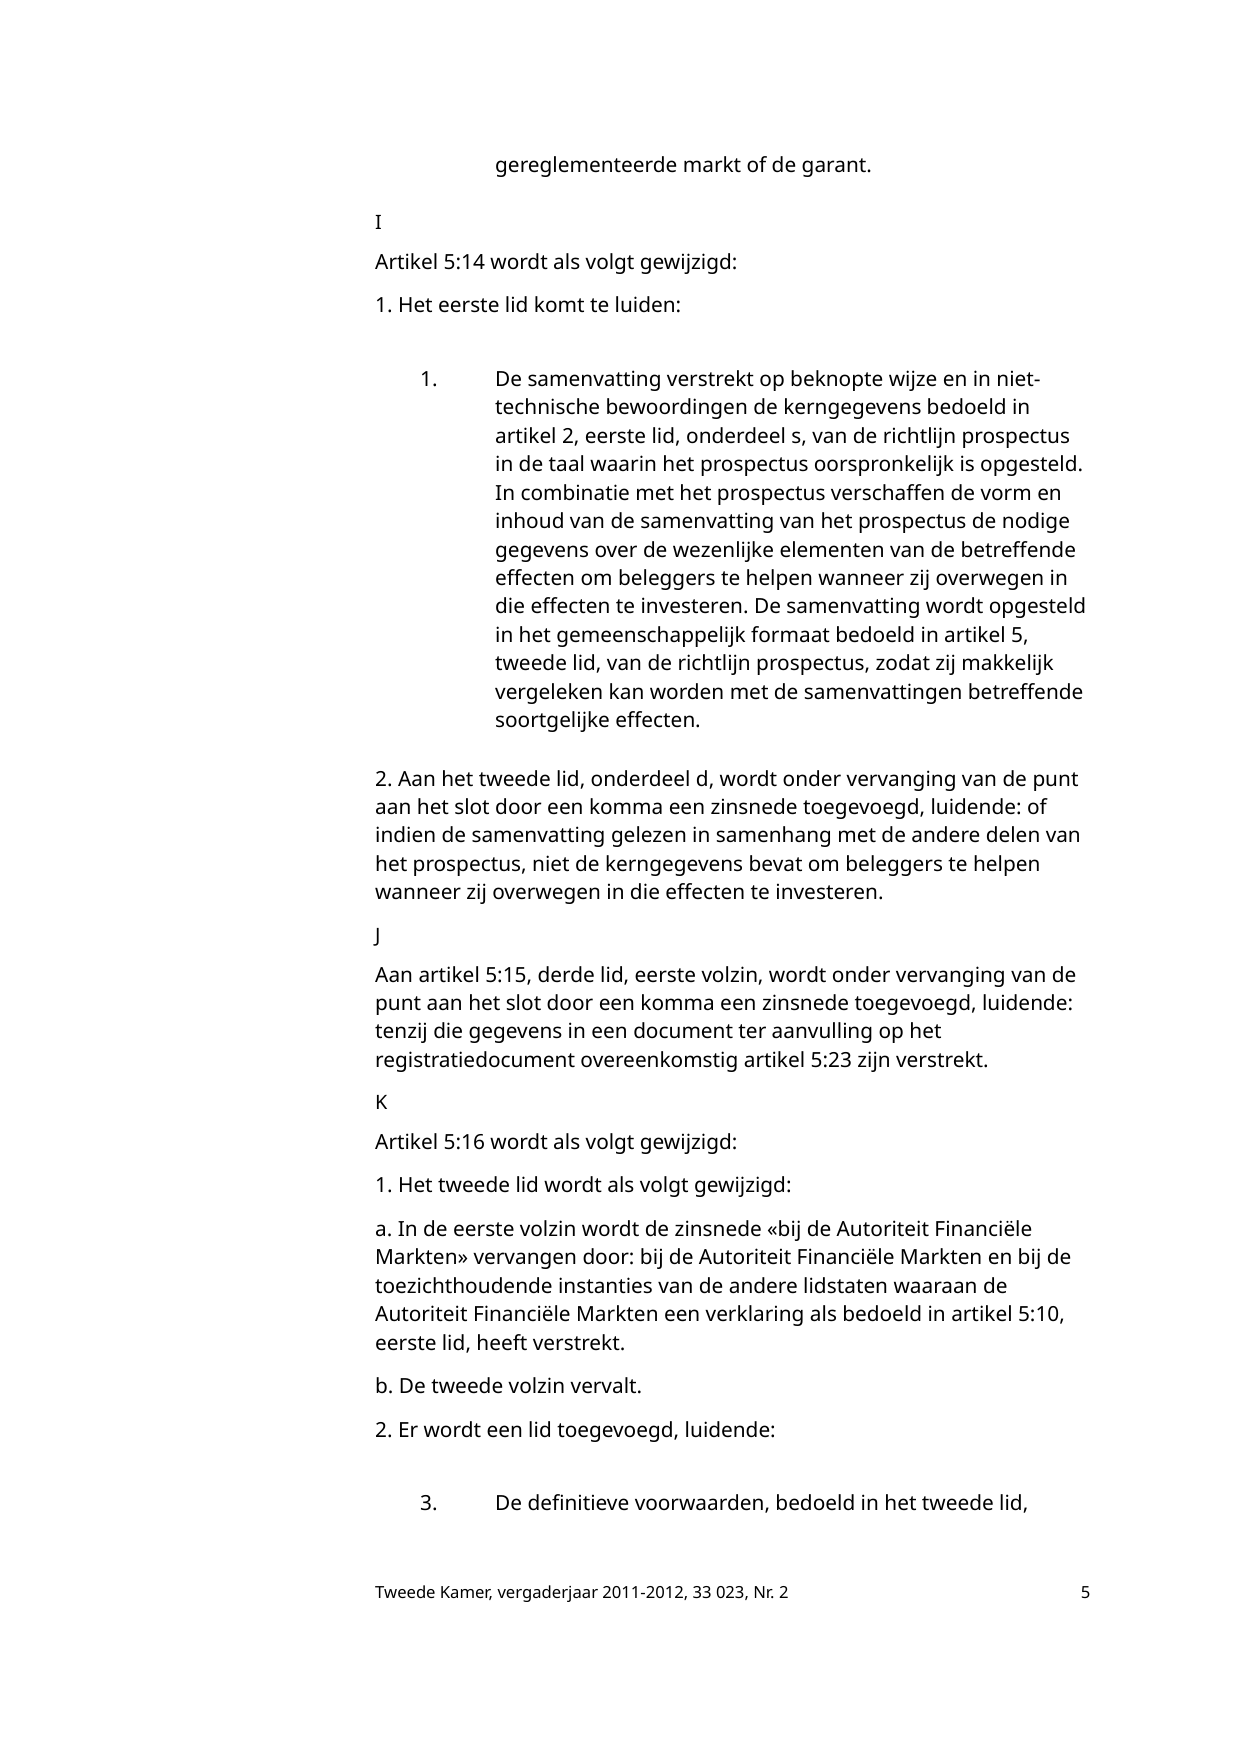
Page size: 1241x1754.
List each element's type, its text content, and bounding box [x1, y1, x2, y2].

list De samenvatting verstrekt op beknopte wijze en in niet-technische bewoordingen de kerngegevens bedoeld in artikel 2, eerste lid, onderdeel s, van de richtlijn prospectus in de taal waarin het prospectus oorspronkelijk is opgesteld. In combinatie met het prospectus verschaffen de vorm en inhoud van de samenvatting van het prospectus de nodige gegevens over de wezenlijke elementen van de betreffende effecten om beleggers te helpen wanneer zij overwegen in die effecten te investeren. De samenvatting wordt opgesteld in het gemeenschappelijk formaat bedoeld in artikel 5, tweede lid, van de richtlijn prospectus, zodat zij makkelijk vergeleken kan worden met de samenvattingen betreffende soortgelijke effecten. [420, 364, 1090, 734]
text 1. Het eerste lid komt te luiden: [375, 291, 1090, 319]
text Artikel 5:16 wordt als volgt gewijzigd: [375, 1127, 1090, 1156]
text a. In de eerste volzin wordt de zinsnede «bij de Autoriteit Financiële Markten» vervangen door: bij de Autoriteit Financiële Markten en bij de toezichthoudende instanties van de andere lidstaten waaraan de Autoriteit Financiële Markten een verklaring als bedoeld in artikel 5:10, eerste lid, heeft verstrekt. [375, 1214, 1090, 1356]
text Artikel 5:14 wordt als volgt gewijzigd: [375, 247, 1090, 276]
list gereglementeerde markt of de garant. [420, 150, 1090, 178]
text J [375, 921, 1090, 948]
text b. De tweede volzin vervalt. [375, 1371, 1090, 1400]
text K [375, 1088, 1090, 1115]
list De definitieve voorwaarden, bedoeld in het tweede lid, [420, 1488, 1090, 1517]
text 1. Het tweede lid wordt als volgt gewijzigd: [375, 1171, 1090, 1199]
text I [375, 208, 1090, 235]
text 2. Er wordt een lid toegevoegd, luidende: [375, 1415, 1090, 1443]
text 2. Aan het tweede lid, onderdeel d, wordt onder vervanging van de punt aan het slot door een komma een zinsnede toegevoegd, luidende: of indien de samenvatting gelezen in samenhang met de andere delen van het prospectus, niet de kerngegevens bevat om beleggers te helpen wanneer zij overwegen in die effecten te investeren. [375, 764, 1090, 906]
text Aan artikel 5:15, derde lid, eerste volzin, wordt onder vervanging van de punt aan het slot door een komma een zinsnede toegevoegd, luidende: tenzij die gegevens in een document ter aanvulling op het registratiedocument overeenkomstig artikel 5:23 zijn verstrekt. [375, 960, 1090, 1073]
